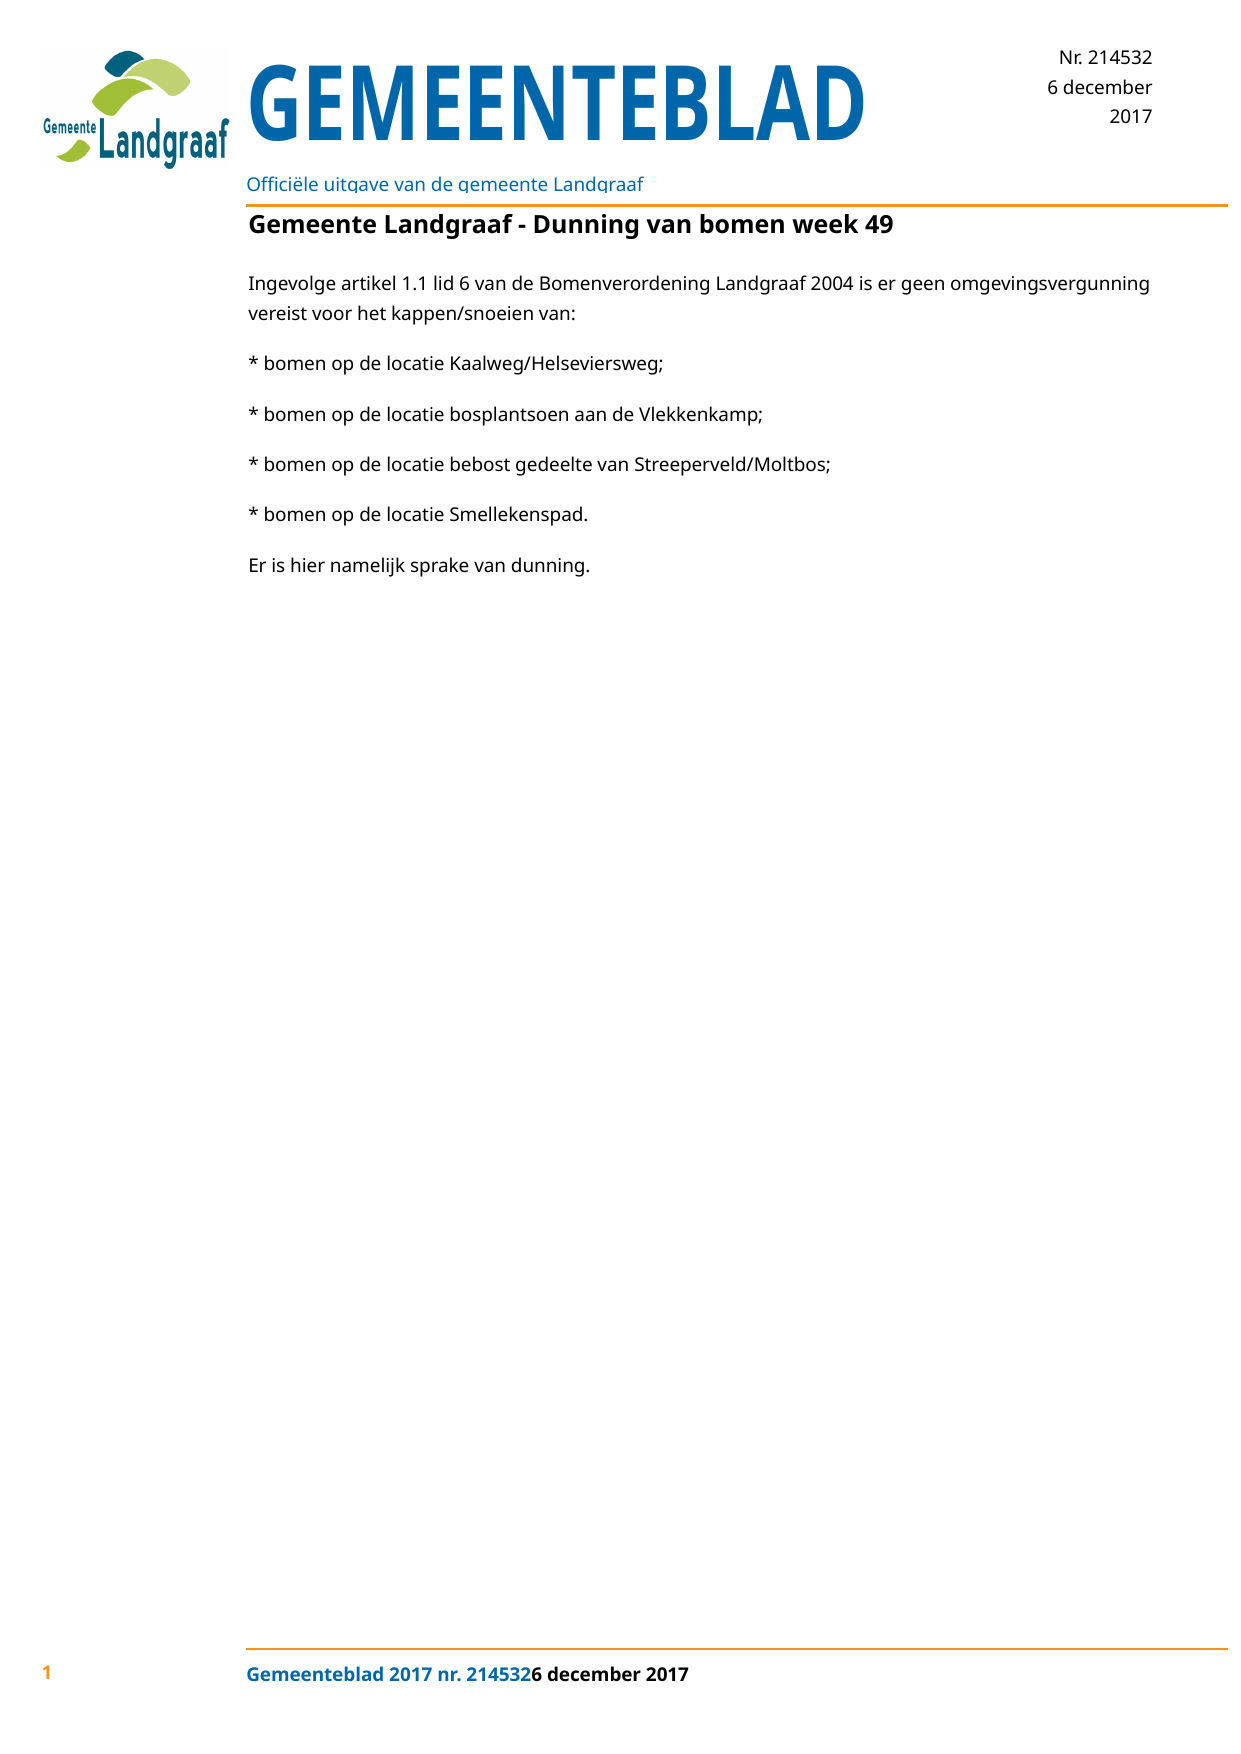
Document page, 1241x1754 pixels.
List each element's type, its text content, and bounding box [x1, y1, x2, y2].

text * bomen op de locatie Kaalweg/Helseviersweg; [248, 350, 1152, 376]
text Ingevolge artikel 1.1 lid 6 van de Bomenverordening Landgraaf 2004 is er geen omgevingsvergunning vereist voor het kappen/snoeien van: [248, 270, 1152, 326]
text * bomen op de locatie bosplantsoen aan de Vlekkenkamp; [248, 401, 1152, 426]
text * bomen op de locatie bebost gedeelte van Streeperveld/Moltbos; [248, 451, 1152, 477]
text Er is hier namelijk sprake van dunning. [248, 552, 1152, 578]
picture [41, 47, 231, 172]
text Gemeente Landgraaf - Dunning van bomen week 49 [248, 207, 1152, 241]
text * bomen op de locatie Smellekenspad. [248, 502, 1152, 527]
